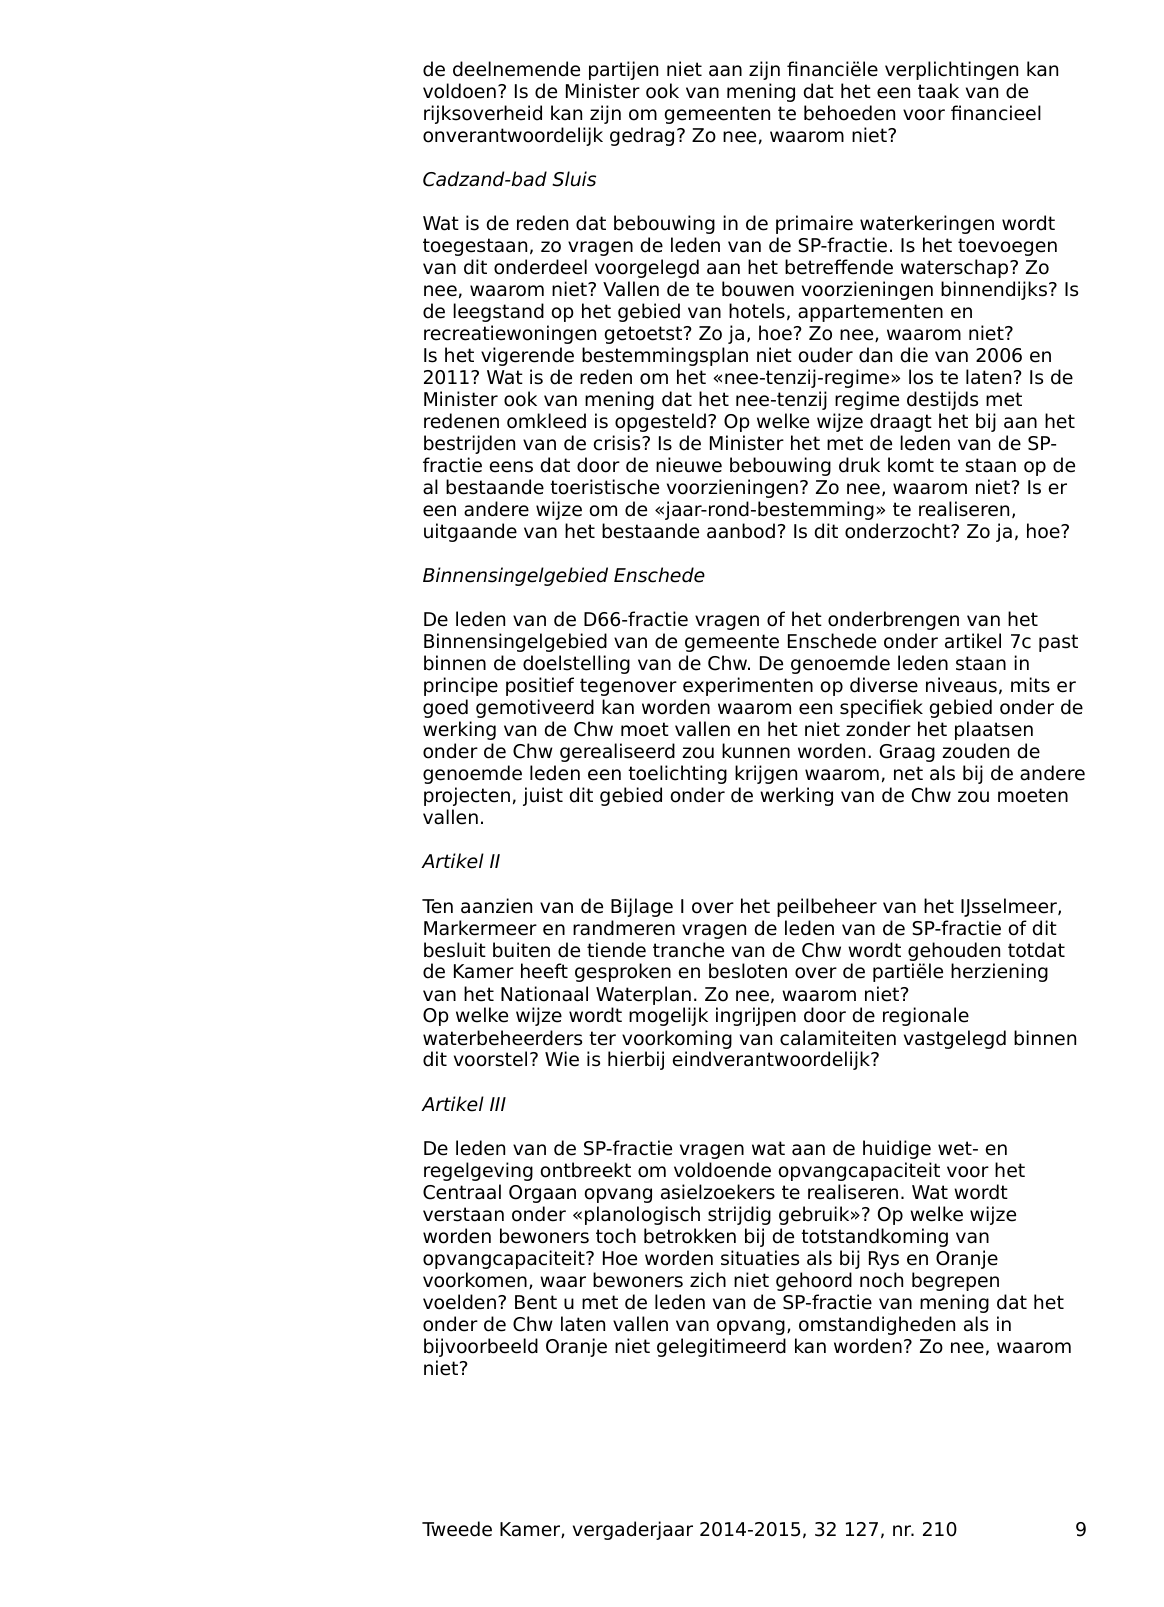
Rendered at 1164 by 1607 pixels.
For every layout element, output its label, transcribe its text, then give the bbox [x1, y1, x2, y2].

subtitle Artikel II [422, 851, 1087, 873]
text Op welke wijze wordt mogelijk ingrijpen door de regionale waterbeheerders ter voorkoming van calamiteiten vastgelegd binnen dit voorstel? Wie is hierbij eindverantwoordelijk? [422, 1005, 1087, 1071]
subtitle Artikel III [422, 1093, 1087, 1116]
text Wat is de reden dat bebouwing in de primaire waterkeringen wordt toegestaan, zo vragen de leden van de SP-fractie. Is het toevoegen van dit onderdeel voorgelegd aan het betreffende waterschap? Zo nee, waarom niet? Vallen de te bouwen voorzieningen binnendijks? Is de leegstand op het gebied van hotels, appartementen en recreatiewoningen getoetst? Zo ja, hoe? Zo nee, waarom niet? [422, 213, 1087, 345]
text de deelnemende partijen niet aan zijn financiële verplichtingen kan voldoen? Is de Minister ook van mening dat het een taak van de rijksoverheid kan zijn om gemeenten te behoeden voor financieel onverantwoordelijk gedrag? Zo nee, waarom niet? [422, 59, 1087, 147]
subtitle Binnensingelgebied Enschede [422, 565, 1087, 587]
text De leden van de D66-fractie vragen of het onderbrengen van het Binnensingelgebied van de gemeente Enschede onder artikel 7c past binnen de doelstelling van de Chw. De genoemde leden staan in principe positief tegenover experimenten op diverse niveaus, mits er goed gemotiveerd kan worden waarom een specifiek gebied onder de werking van de Chw moet vallen en het niet zonder het plaatsen onder de Chw gerealiseerd zou kunnen worden. Graag zouden de genoemde leden een toelichting krijgen waarom, net als bij de andere projecten, juist dit gebied onder de werking van de Chw zou moeten vallen. [422, 609, 1087, 829]
subtitle Cadzand-bad Sluis [422, 169, 1087, 191]
text Is het vigerende bestemmingsplan niet ouder dan die van 2006 en 2011? Wat is de reden om het «nee-tenzij-regime» los te laten? Is de Minister ook van mening dat het nee-tenzij regime destijds met redenen omkleed is opgesteld? Op welke wijze draagt het bij aan het bestrijden van de crisis? Is de Minister het met de leden van de SP-fractie eens dat door de nieuwe bebouwing druk komt te staan op de al bestaande toeristische voorzieningen? Zo nee, waarom niet? Is er een andere wijze om de «jaar-rond-bestemming» te realiseren, uitgaande van het bestaande aanbod? Is dit onderzocht? Zo ja, hoe? [422, 345, 1087, 543]
text Ten aanzien van de Bijlage I over het peilbeheer van het IJsselmeer, Markermeer en randmeren vragen de leden van de SP-fractie of dit besluit buiten de tiende tranche van de Chw wordt gehouden totdat de Kamer heeft gesproken en besloten over de partiële herziening van het Nationaal Waterplan. Zo nee, waarom niet? [422, 896, 1087, 1005]
text De leden van de SP-fractie vragen wat aan de huidige wet- en regelgeving ontbreekt om voldoende opvangcapaciteit voor het Centraal Orgaan opvang asielzoekers te realiseren. Wat wordt verstaan onder «planologisch strijdig gebruik»? Op welke wijze worden bewoners toch betrokken bij de totstandkoming van opvangcapaciteit? Hoe worden situaties als bij Rys en Oranje voorkomen, waar bewoners zich niet gehoord noch begrepen voelden? Bent u met de leden van de SP-fractie van mening dat het onder de Chw laten vallen van opvang, omstandigheden als in bijvoorbeeld Oranje niet gelegitimeerd kan worden? Zo nee, waarom niet? [422, 1138, 1087, 1379]
